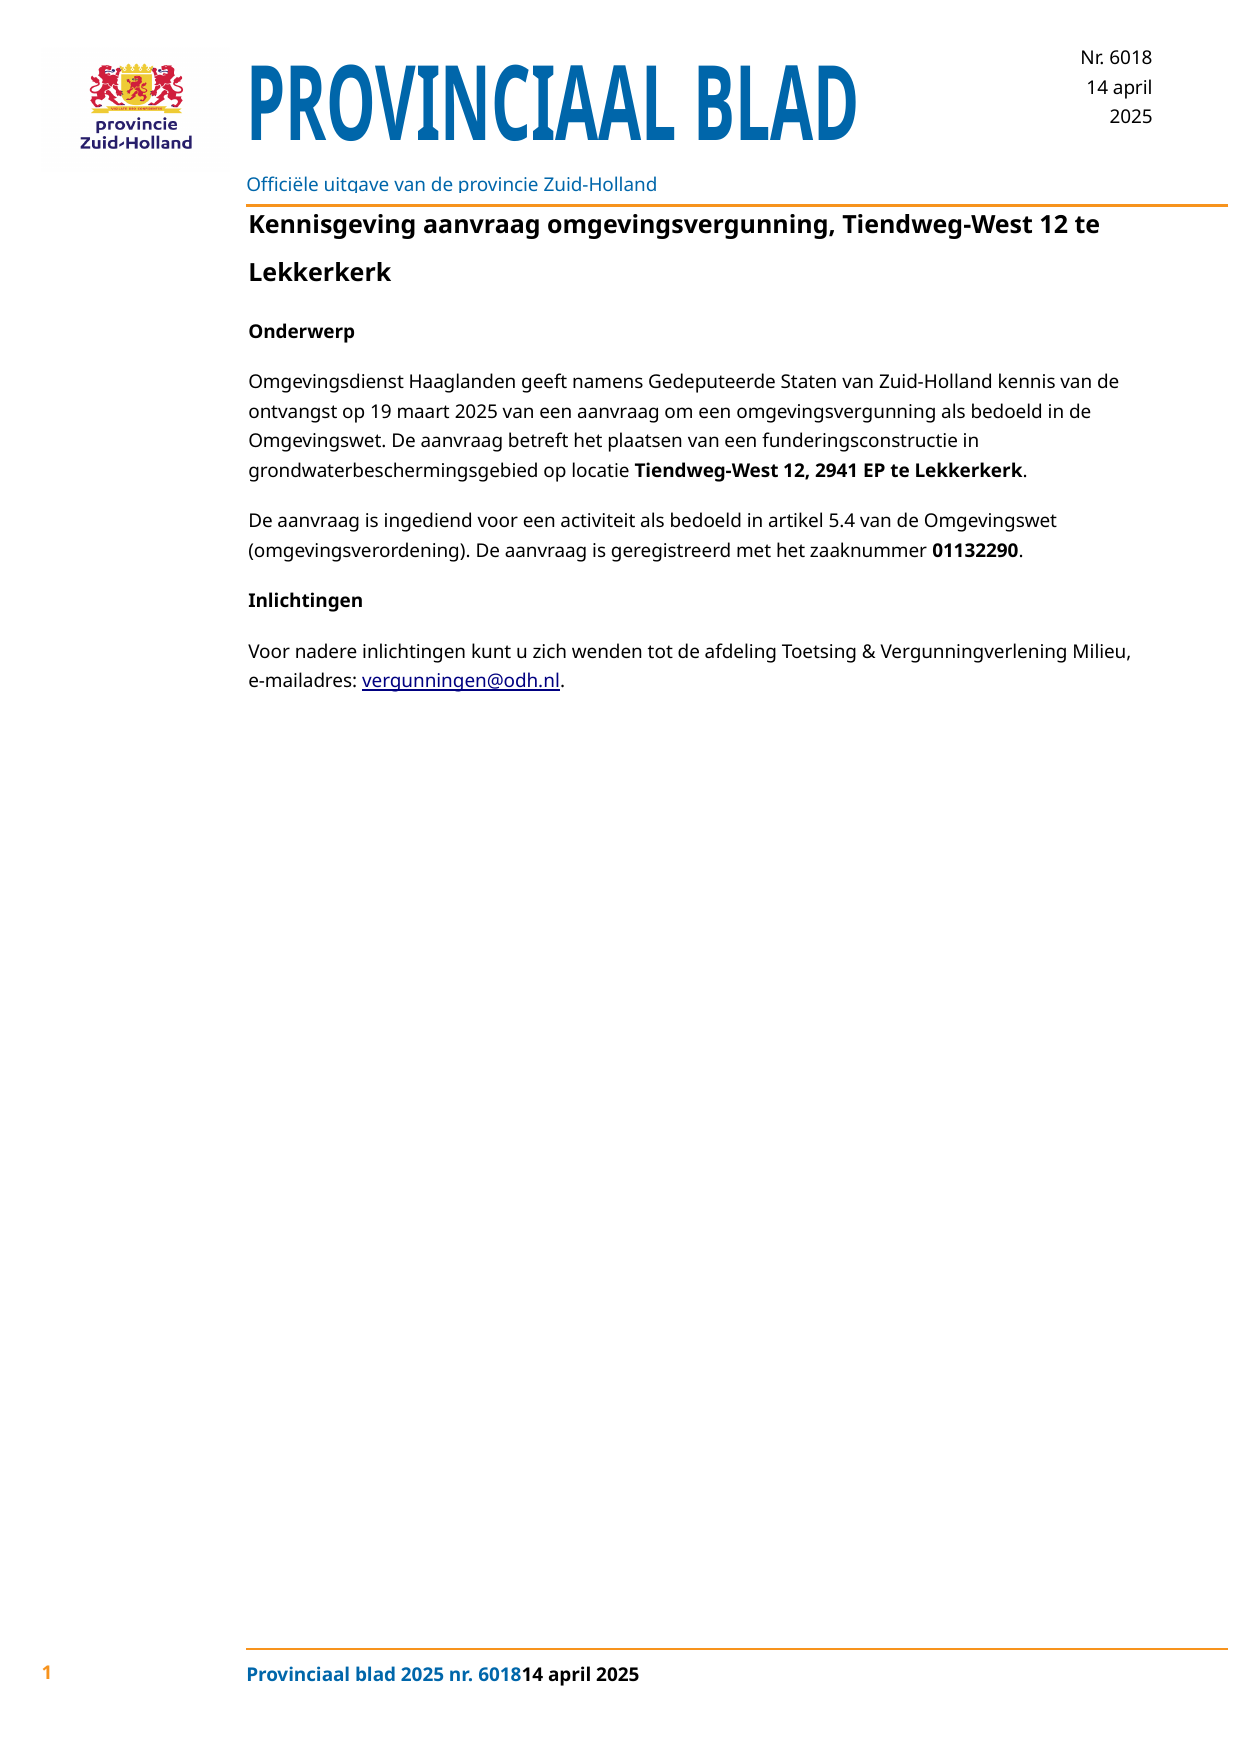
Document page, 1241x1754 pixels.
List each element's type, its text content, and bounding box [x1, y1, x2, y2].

text Kennisgeving aanvraag omgevingsvergunning, Tiendweg-West 12 te Lekkerkerk [248, 207, 1152, 288]
text Inlichtingen [248, 587, 1152, 613]
text Omgevingsdienst Haaglanden geeft namens Gedeputeerde Staten van Zuid-Holland kennis van de ontvangst op 19 maart 2025 van een aanvraag om een omgevingsvergunning als bedoeld in de Omgevingswet. De aanvraag betreft het plaatsen van een funderingsconstructie in grondwaterbeschermingsgebied op locatie Tiendweg-West 12, 2941 EP te Lekkerkerk. [248, 368, 1152, 483]
text Voor nadere inlichtingen kunt u zich wenden tot de afdeling Toetsing & Vergunningverlening Milieu, e-mailadres: vergunningen@odh.nl. [248, 638, 1152, 693]
text Onderwerp [248, 318, 1152, 344]
picture [41, 47, 231, 172]
text De aanvraag is ingediend voor een activiteit als bedoeld in artikel 5.4 van de Omgevingswet (omgevingsverordening). De aanvraag is geregistreerd met het zaaknummer 01132290. [248, 507, 1152, 563]
